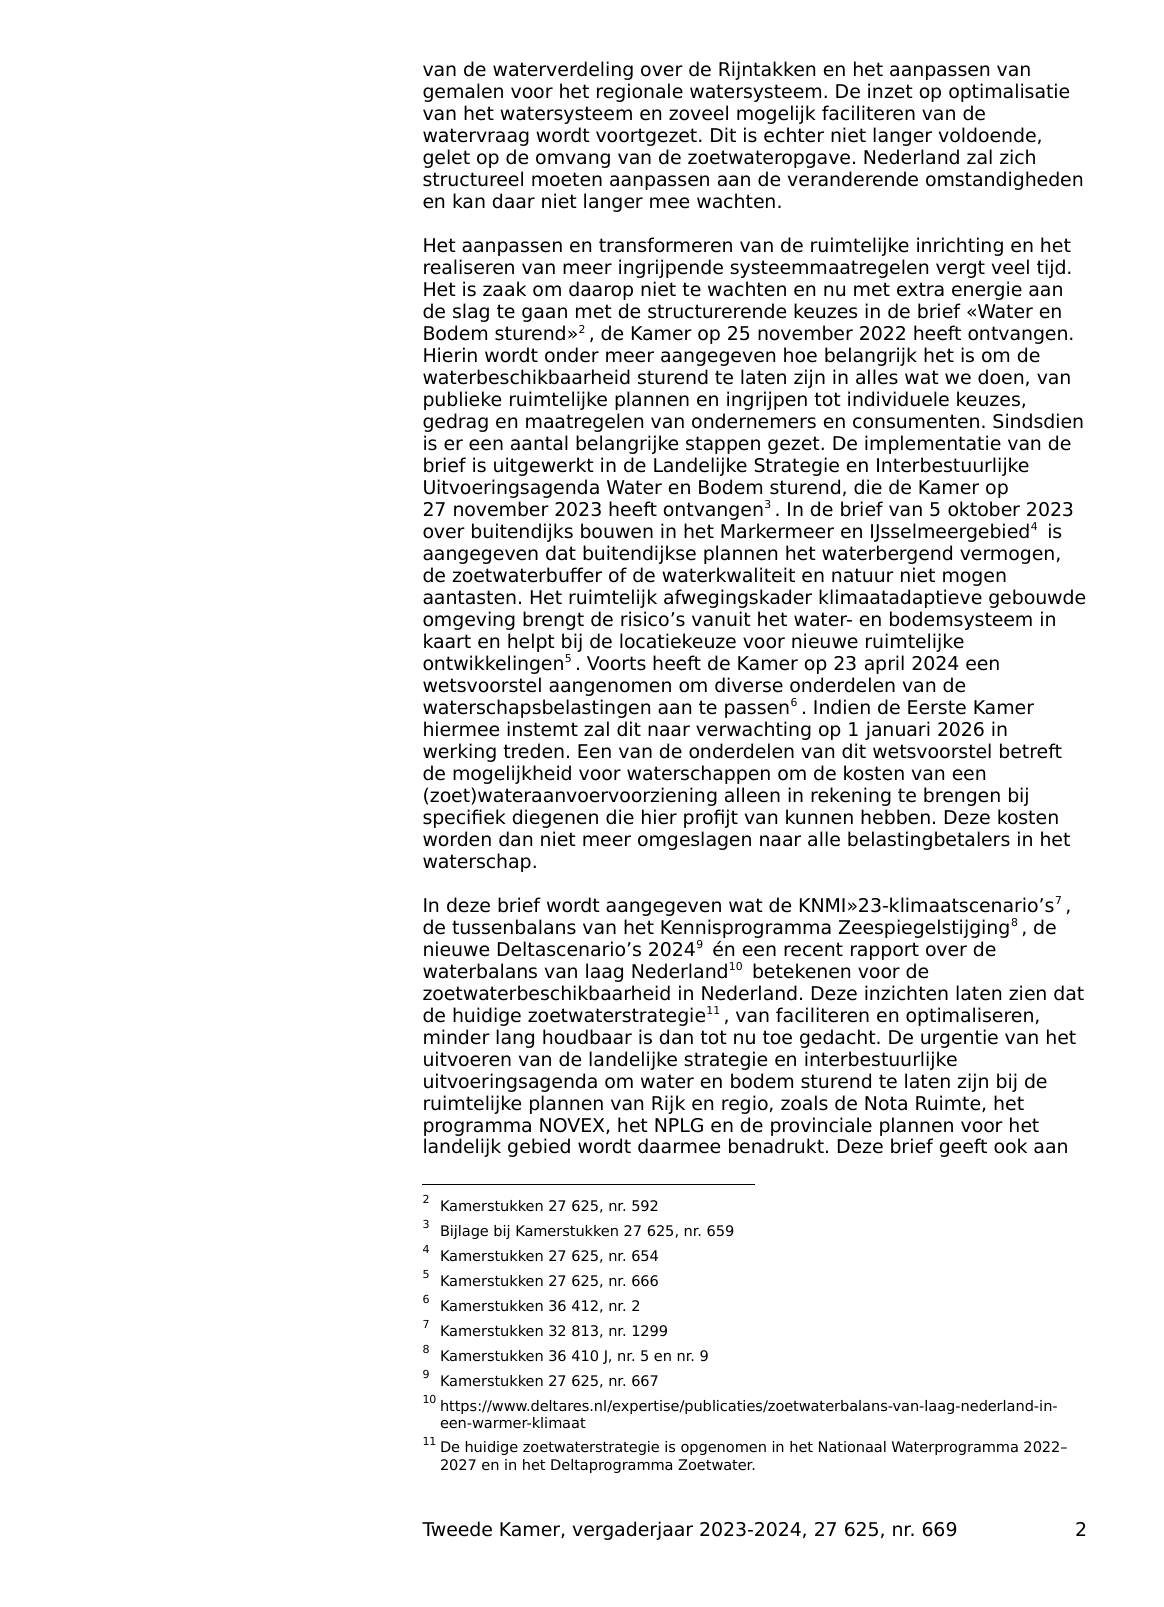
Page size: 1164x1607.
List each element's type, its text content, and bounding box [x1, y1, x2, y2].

text Kamerstukken 27 625, nr. 667 [422, 1368, 1087, 1391]
text Het aanpassen en transformeren van de ruimtelijke inrichting en het realiseren van meer ingrijpende systeemmaatregelen vergt veel tijd. Het is zaak om daarop niet te wachten en nu met extra energie aan de slag te gaan met de structurerende keuzes in de brief «Water en Bodem sturend», de Kamer op 25 november 2022 heeft ontvangen. Hierin wordt onder meer aangegeven hoe belangrijk het is om de waterbeschikbaarheid sturend te laten zijn in alles wat we doen, van publieke ruimtelijke plannen en ingrijpen tot individuele keuzes, gedrag en maatregelen van ondernemers en consumenten. Sindsdien is er een aantal belangrijke stappen gezet. De implementatie van de brief is uitgewerkt in de Landelijke Strategie en Interbestuurlijke Uitvoeringsagenda Water en Bodem sturend, die de Kamer op 27 november 2023 heeft ontvangen. In de brief van 5 oktober 2023 over buitendijks bouwen in het Markermeer en IJsselmeergebied is aangegeven dat buitendijkse plannen het waterbergend vermogen, de zoetwaterbuffer of de waterkwaliteit en natuur niet mogen aantasten. Het ruimtelijk afwegingskader klimaatadaptieve gebouwde omgeving brengt de risico’s vanuit het water- en bodemsysteem in kaart en helpt bij de locatiekeuze voor nieuwe ruimtelijke ontwikkelingen. Voorts heeft de Kamer op 23 april 2024 een wetsvoorstel aangenomen om diverse onderdelen van de waterschapsbelastingen aan te passen. Indien de Eerste Kamer hiermee instemt zal dit naar verwachting op 1 januari 2026 in werking treden. Een van de onderdelen van dit wetsvoorstel betreft de mogelijkheid voor waterschappen om de kosten van een (zoet)wateraanvoervoorziening alleen in rekening te brengen bij specifiek diegenen die hier profijt van kunnen hebben. Deze kosten worden dan niet meer omgeslagen naar alle belastingbetalers in het waterschap. [422, 235, 1087, 872]
text Bijlage bij Kamerstukken 27 625, nr. 659 [422, 1218, 1087, 1241]
text In deze brief wordt aangegeven wat de KNMI»23-klimaatscenario’s, de tussenbalans van het Kennisprogramma Zeespiegelstijging, de nieuwe Deltascenario’s 2024 én een recent rapport over de waterbalans van laag Nederland betekenen voor de zoetwaterbeschikbaarheid in Nederland. Deze inzichten laten zien dat de huidige zoetwaterstrategie, van faciliteren en optimaliseren, minder lang houdbaar is dan tot nu toe gedacht. De urgentie van het uitvoeren van de landelijke strategie en interbestuurlijke uitvoeringsagenda om water en bodem sturend te laten zijn bij de ruimtelijke plannen van Rijk en regio, zoals de Nota Ruimte, het programma NOVEX, het NPLG en de provinciale plannen voor het landelijk gebied wordt daarmee benadrukt. Deze brief geeft ook aan [422, 895, 1087, 1158]
text De huidige zoetwaterstrategie is opgenomen in het Nationaal Waterprogramma 2022–2027 en in het Deltaprogramma Zoetwater. [422, 1435, 1087, 1474]
text https://www.deltares.nl/expertise/publicaties/zoetwaterbalans-van-laag-nederland-in-een-warmer-klimaat [422, 1393, 1087, 1432]
text Kamerstukken 27 625, nr. 666 [422, 1268, 1087, 1291]
text Kamerstukken 27 625, nr. 654 [422, 1243, 1087, 1266]
text Kamerstukken 32 813, nr. 1299 [422, 1318, 1087, 1341]
text van de waterverdeling over de Rijntakken en het aanpassen van gemalen voor het regionale watersysteem. De inzet op optimalisatie van het watersysteem en zoveel mogelijk faciliteren van de watervraag wordt voortgezet. Dit is echter niet langer voldoende, gelet op de omvang van de zoetwateropgave. Nederland zal zich structureel moeten aanpassen aan de veranderende omstandigheden en kan daar niet langer mee wachten. [422, 59, 1087, 213]
text Kamerstukken 36 412, nr. 2 [422, 1293, 1087, 1316]
text Kamerstukken 36 410 J, nr. 5 en nr. 9 [422, 1343, 1087, 1366]
text Kamerstukken 27 625, nr. 592 [422, 1193, 1087, 1216]
